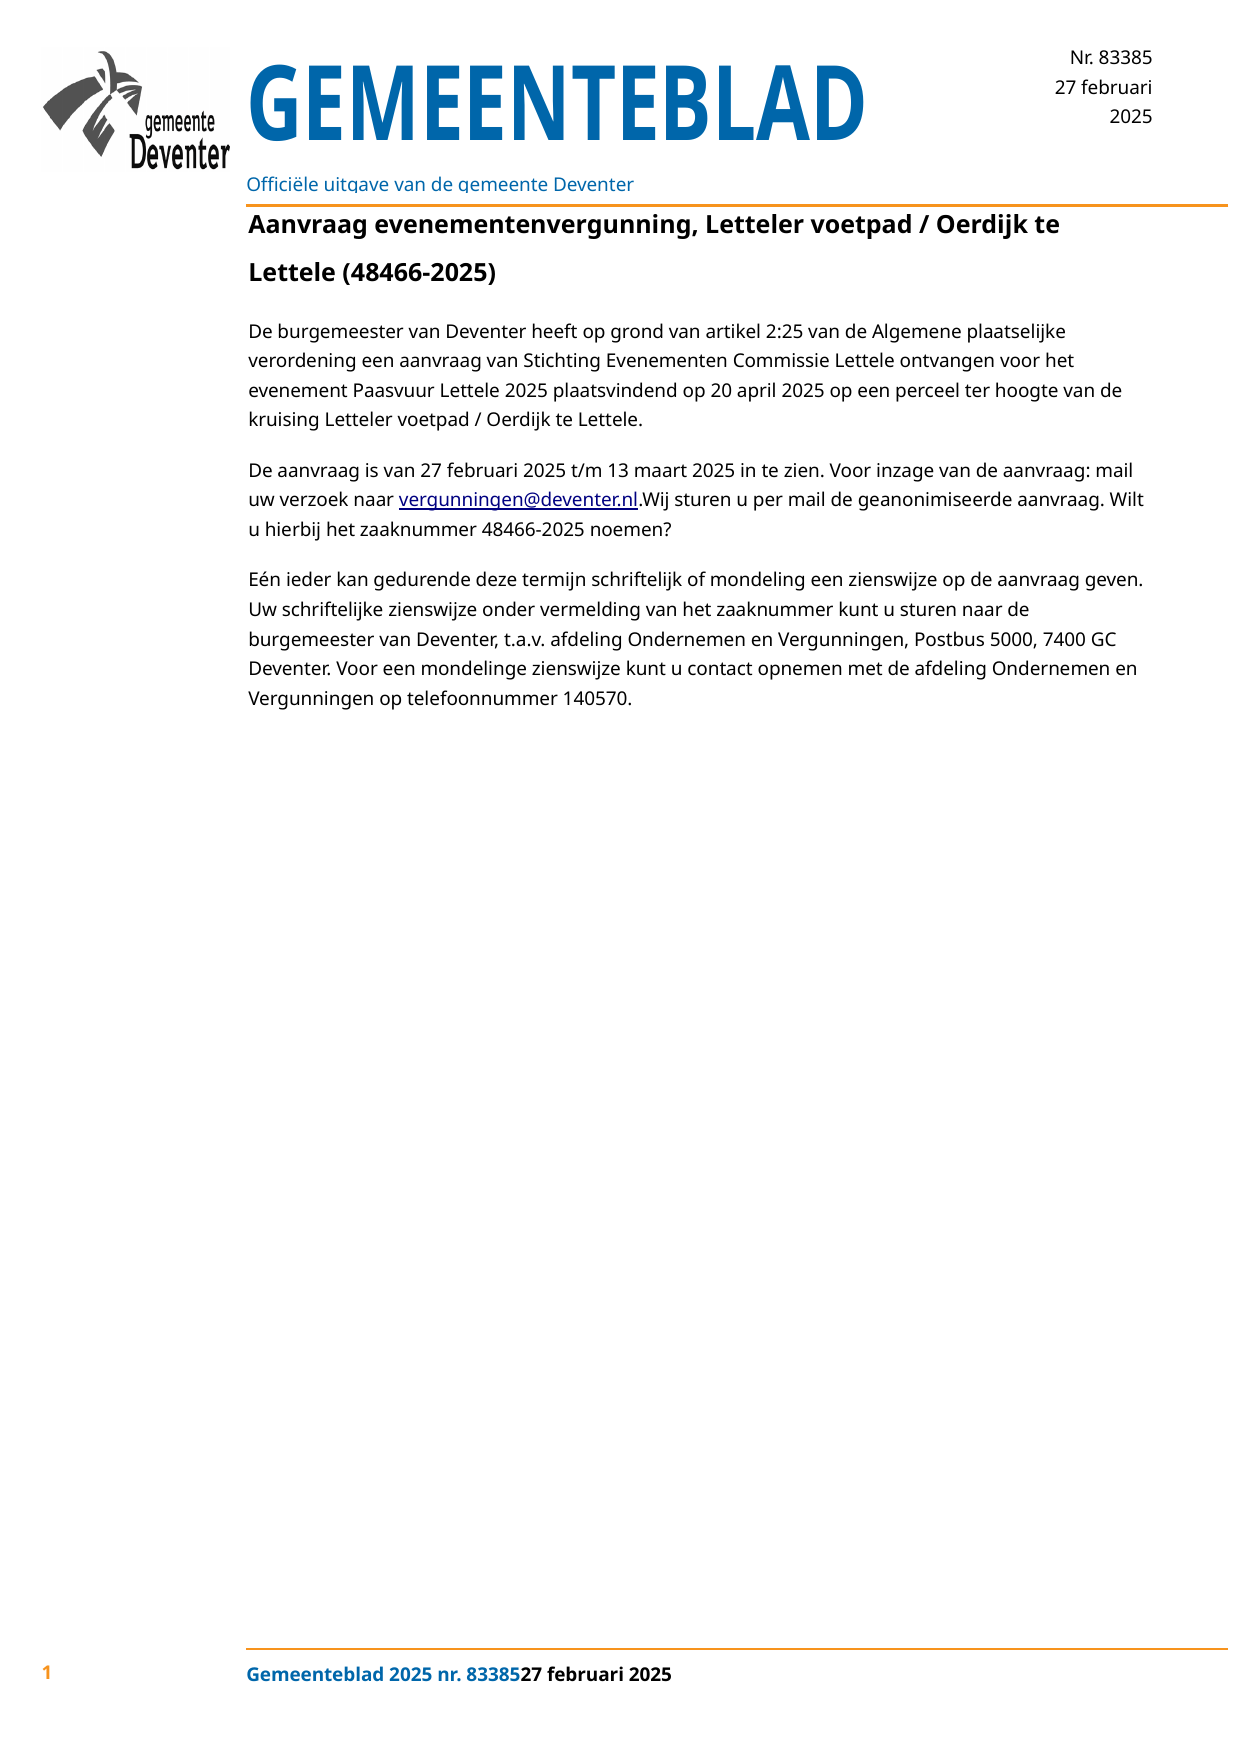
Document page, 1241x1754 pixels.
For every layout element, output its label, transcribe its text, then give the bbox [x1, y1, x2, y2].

text De burgemeester van Deventer heeft op grond van artikel 2:25 van de Algemene plaatselijke verordening een aanvraag van Stichting Evenementen Commissie Lettele ontvangen voor het evenement Paasvuur Lettele 2025 plaatsvindend op 20 april 2025 op een perceel ter hoogte van de kruising Letteler voetpad / Oerdijk te Lettele. [248, 318, 1152, 432]
text Aanvraag evenementenvergunning, Letteler voetpad / Oerdijk te Lettele (48466-2025) [248, 207, 1152, 288]
text De aanvraag is van 27 februari 2025 t/m 13 maart 2025 in te zien. Voor inzage van de aanvraag: mail uw verzoek naar vergunningen@deventer.nl.Wij sturen u per mail de geanonimiseerde aanvraag. Wilt u hierbij het zaaknummer 48466-2025 noemen? [248, 457, 1152, 542]
text Eén ieder kan gedurende deze termijn schriftelijk of mondeling een zienswijze op de aanvraag geven. Uw schriftelijke zienswijze onder vermelding van het zaaknummer kunt u sturen naar de burgemeester van Deventer, t.a.v. afdeling Ondernemen en Vergunningen, Postbus 5000, 7400 GC Deventer. Voor een mondelinge zienswijze kunt u contact opnemen met de afdeling Ondernemen en Vergunningen op telefoonnummer 140570. [248, 567, 1152, 711]
picture [41, 47, 231, 172]
